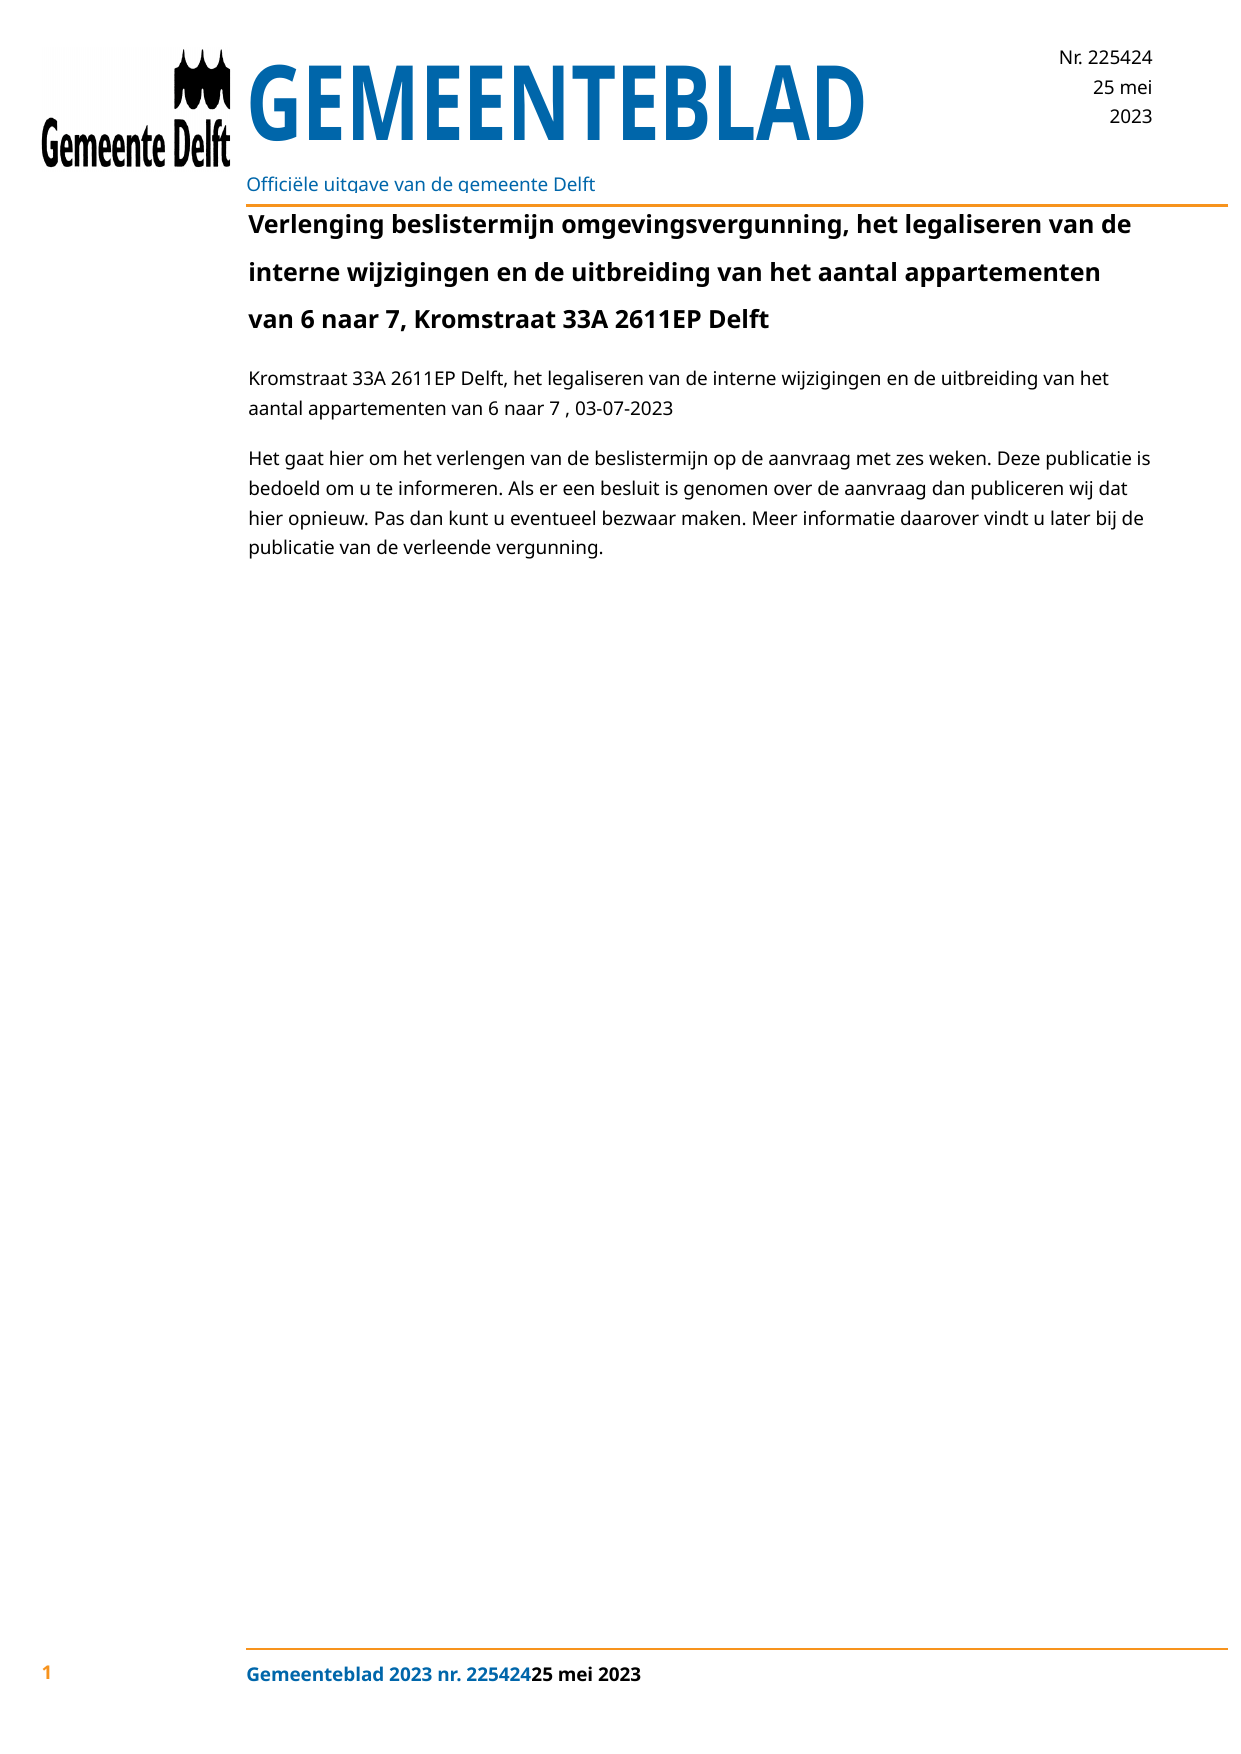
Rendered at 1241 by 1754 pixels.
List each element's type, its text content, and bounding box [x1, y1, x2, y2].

text Verlenging beslistermijn omgevingsvergunning, het legaliseren van de interne wijzigingen en de uitbreiding van het aantal appartementen van 6 naar 7, Kromstraat 33A 2611EP Delft [248, 207, 1152, 336]
text Kromstraat 33A 2611EP Delft, het legaliseren van de interne wijzigingen en de uitbreiding van het aantal appartementen van 6 naar 7 , 03-07-2023 [248, 366, 1152, 421]
picture [41, 47, 231, 172]
text Het gaat hier om het verlengen van de beslistermijn op de aanvraag met zes weken. Deze publicatie is bedoeld om u te informeren. Als er een besluit is genomen over de aanvraag dan publiceren wij dat hier opnieuw. Pas dan kunt u eventueel bezwaar maken. Meer informatie daarover vindt u later bij de publicatie van de verleende vergunning. [248, 446, 1152, 560]
